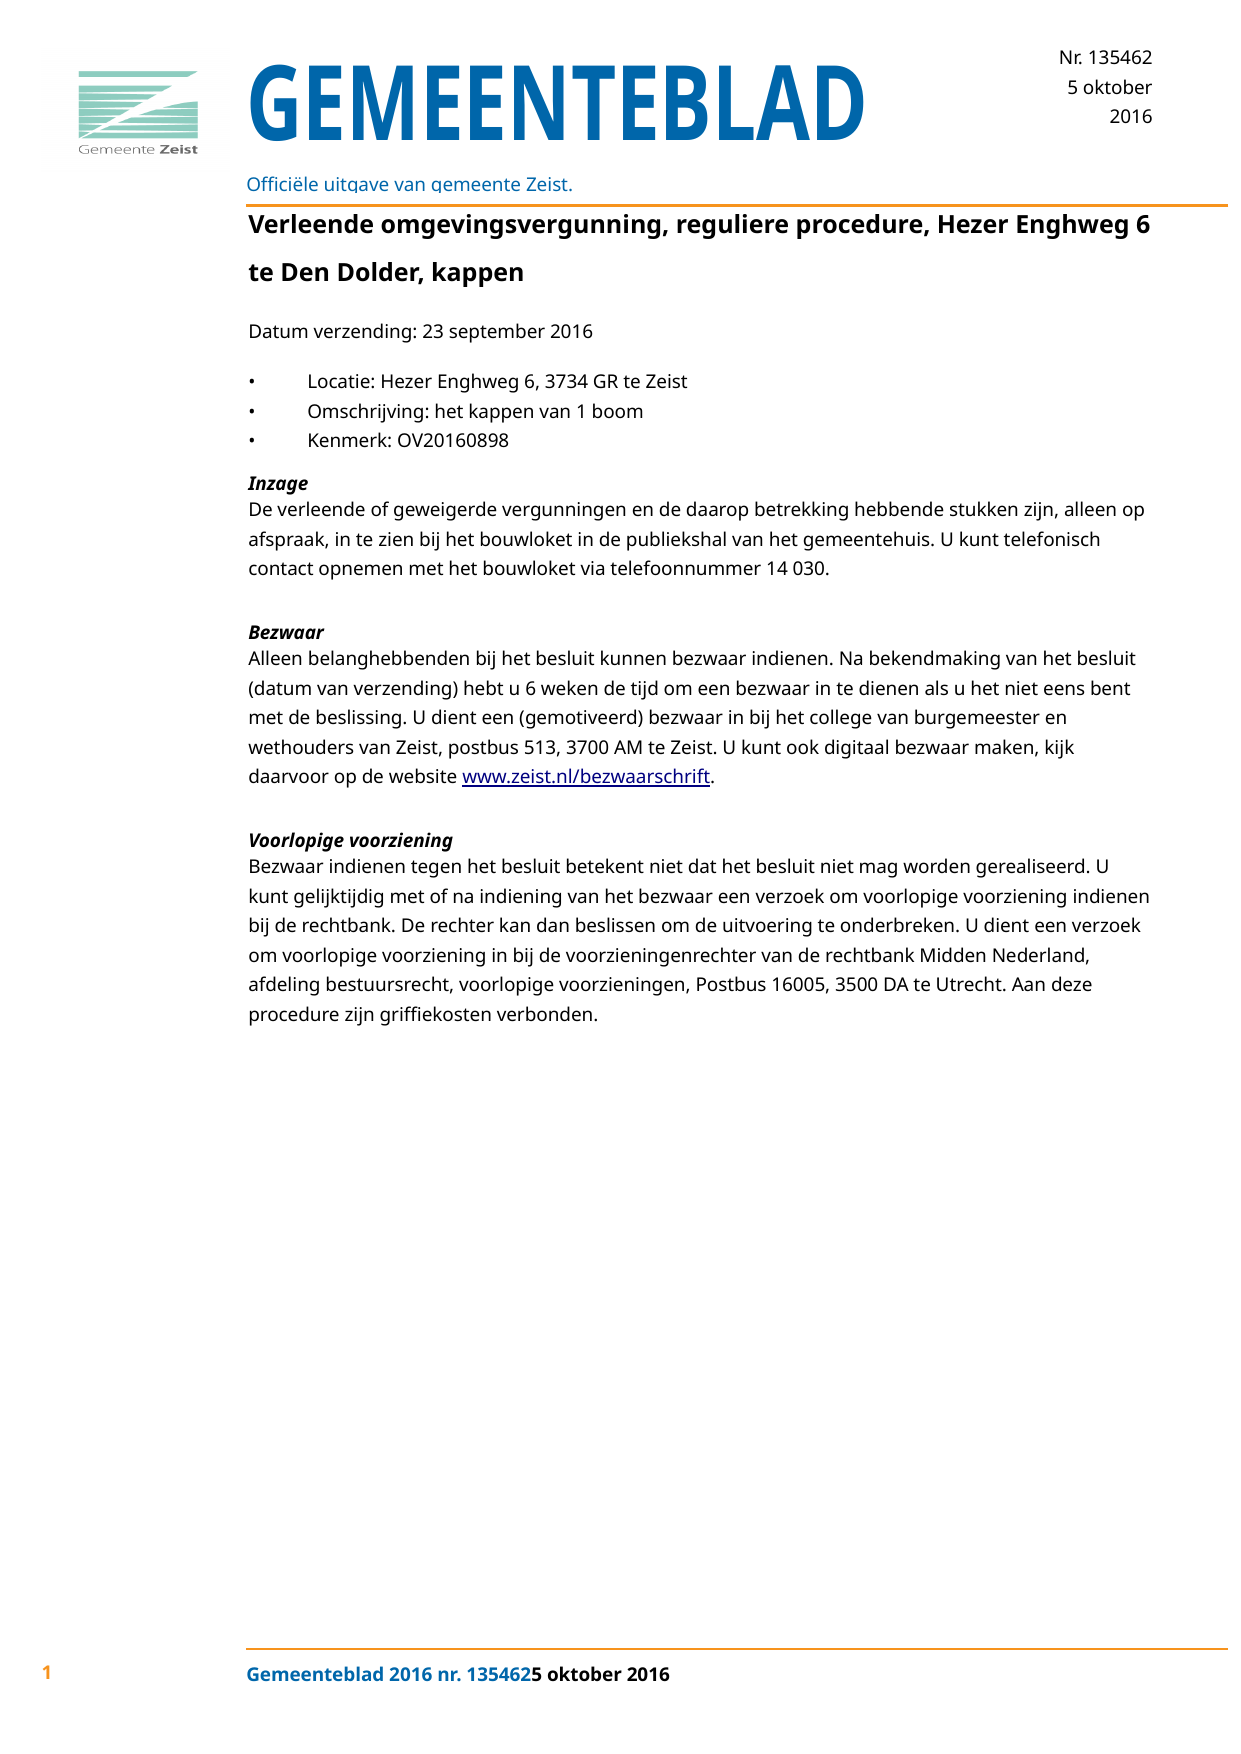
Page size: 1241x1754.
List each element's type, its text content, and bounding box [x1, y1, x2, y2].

text Bezwaar indienen tegen het besluit betekent niet dat het besluit niet mag worden gerealiseerd. U kunt gelijktijdig met of na indiening van het bezwaar een verzoek om voorlopige voorziening indienen bij de rechtbank. De rechter kan dan beslissen om de uitvoering te onderbreken. U dient een verzoek om voorlopige voorziening in bij de voorzieningenrechter van de rechtbank Midden Nederland, afdeling bestuursrecht, voorlopige voorzieningen, Postbus 16005, 3500 DA te Utrecht. Aan deze procedure zijn griffiekosten verbonden. [248, 853, 1152, 1027]
text Verleende omgevingsvergunning, reguliere procedure, Hezer Enghweg 6 te Den Dolder, kappen [248, 207, 1152, 288]
text Inzage [248, 471, 1152, 496]
text Alleen belanghebbenden bij het besluit kunnen bezwaar indienen. Na bekendmaking van het besluit (datum van verzending) hebt u 6 weken de tijd om een bezwaar in te dienen als u het niet eens bent met de beslissing. U dient een (gemotiveerd) bezwaar in bij het college van burgemeester en wethouders van Zeist, postbus 513, 3700 AM te Zeist. U kunt ook digitaal bezwaar maken, kijk daarvoor op de website www.zeist.nl/bezwaarschrift. [248, 645, 1152, 789]
list Omschrijving: het kappen van 1 boom [248, 398, 1152, 424]
text Bezwaar [248, 619, 1152, 645]
text Datum verzending: 23 september 2016 [248, 318, 1152, 344]
text De verleende of geweigerde vergunningen en de daarop betrekking hebbende stukken zijn, alleen op afspraak, in te zien bij het bouwloket in de publiekshal van het gemeentehuis. U kunt telefonisch contact opnemen met het bouwloket via telefoonnummer 14 030. [248, 496, 1152, 581]
text Voorlopige voorziening [248, 827, 1152, 853]
list Kenmerk: OV20160898 [248, 427, 1152, 453]
picture [41, 47, 231, 172]
list Locatie: Hezer Enghweg 6, 3734 GR te Zeist [248, 368, 1152, 394]
